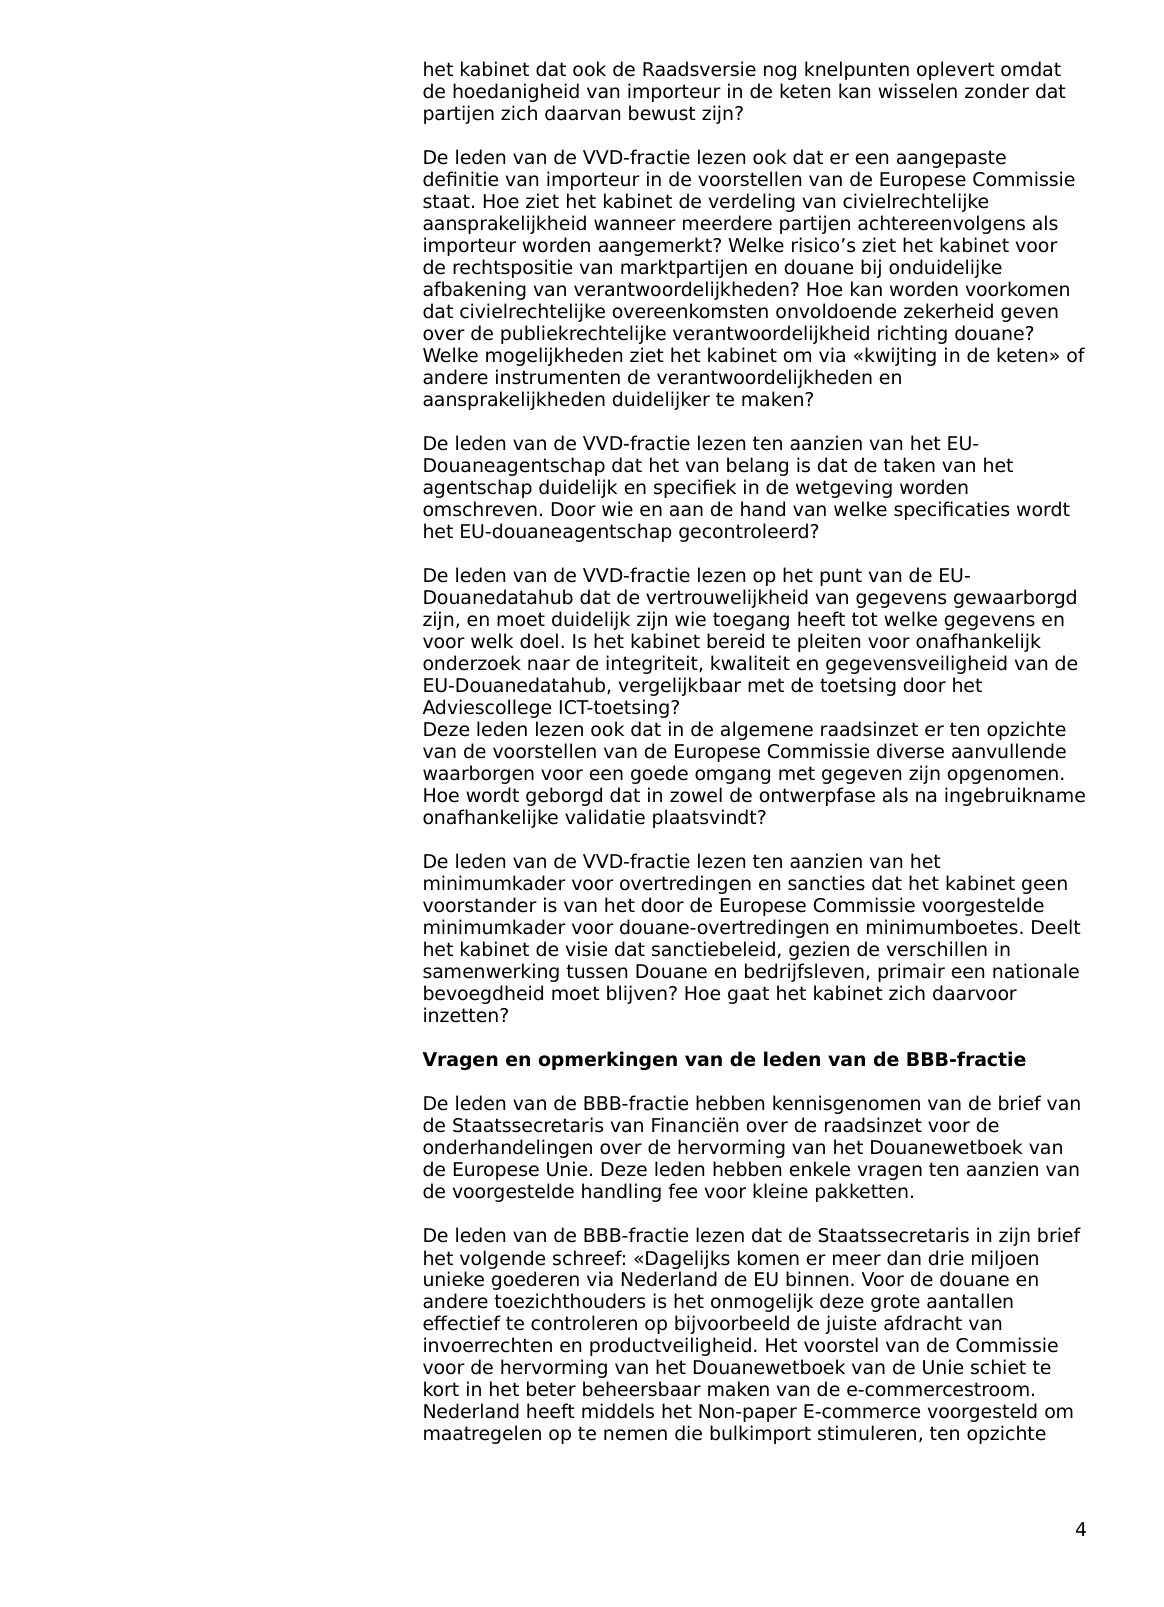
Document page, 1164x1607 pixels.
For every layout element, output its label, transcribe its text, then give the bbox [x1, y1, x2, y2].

text het kabinet dat ook de Raadsversie nog knelpunten oplevert omdat de hoedanigheid van importeur in de keten kan wisselen zonder dat partijen zich daarvan bewust zijn? [422, 59, 1087, 125]
text De leden van de VVD-fractie lezen ook dat er een aangepaste definitie van importeur in de voorstellen van de Europese Commissie staat. Hoe ziet het kabinet de verdeling van civielrechtelijke aansprakelijkheid wanneer meerdere partijen achtereenvolgens als importeur worden aangemerkt? Welke risico’s ziet het kabinet voor de rechtspositie van marktpartijen en douane bij onduidelijke afbakening van verantwoordelijkheden? Hoe kan worden voorkomen dat civielrechtelijke overeenkomsten onvoldoende zekerheid geven over de publiekrechtelijke verantwoordelijkheid richting douane? Welke mogelijkheden ziet het kabinet om via «kwijting in de keten» of andere instrumenten de verantwoordelijkheden en aansprakelijkheden duidelijker te maken? [422, 147, 1087, 411]
text De leden van de VVD-fractie lezen ten aanzien van het EU-Douaneagentschap dat het van belang is dat de taken van het agentschap duidelijk en specifiek in de wetgeving worden omschreven. Door wie en aan de hand van welke specificaties wordt het EU-douaneagentschap gecontroleerd? [422, 433, 1087, 543]
text De leden van de VVD-fractie lezen ten aanzien van het minimumkader voor overtredingen en sancties dat het kabinet geen voorstander is van het door de Europese Commissie voorgestelde minimumkader voor douane-overtredingen en minimumboetes. Deelt het kabinet de visie dat sanctiebeleid, gezien de verschillen in samenwerking tussen Douane en bedrijfsleven, primair een nationale bevoegdheid moet blijven? Hoe gaat het kabinet zich daarvoor inzetten? [422, 851, 1087, 1027]
text De leden van de BBB-fractie hebben kennisgenomen van de brief van de Staatssecretaris van Financiën over de raadsinzet voor de onderhandelingen over de hervorming van het Douanewetboek van de Europese Unie. Deze leden hebben enkele vragen ten aanzien van de voorgestelde handling fee voor kleine pakketten. [422, 1093, 1087, 1203]
subtitle Vragen en opmerkingen van de leden van de BBB-fractie [422, 1049, 1087, 1071]
text De leden van de VVD-fractie lezen op het punt van de EU-Douanedatahub dat de vertrouwelijkheid van gegevens gewaarborgd zijn, en moet duidelijk zijn wie toegang heeft tot welke gegevens en voor welk doel. Is het kabinet bereid te pleiten voor onafhankelijk onderzoek naar de integriteit, kwaliteit en gegevensveiligheid van de EU-Douanedatahub, vergelijkbaar met de toetsing door het Adviescollege ICT-toetsing? [422, 565, 1087, 719]
text Deze leden lezen ook dat in de algemene raadsinzet er ten opzichte van de voorstellen van de Europese Commissie diverse aanvullende waarborgen voor een goede omgang met gegeven zijn opgenomen. Hoe wordt geborgd dat in zowel de ontwerpfase als na ingebruikname onafhankelijke validatie plaatsvindt? [422, 719, 1087, 829]
text De leden van de BBB-fractie lezen dat de Staatssecretaris in zijn brief het volgende schreef: «Dagelijks komen er meer dan drie miljoen unieke goederen via Nederland de EU binnen. Voor de douane en andere toezichthouders is het onmogelijk deze grote aantallen effectief te controleren op bijvoorbeeld de juiste afdracht van invoerrechten en productveiligheid. Het voorstel van de Commissie voor de hervorming van het Douanewetboek van de Unie schiet te kort in het beter beheersbaar maken van de e-commercestroom. Nederland heeft middels het Non-paper E-commerce voorgesteld om maatregelen op te nemen die bulkimport stimuleren, ten opzichte [422, 1225, 1087, 1445]
